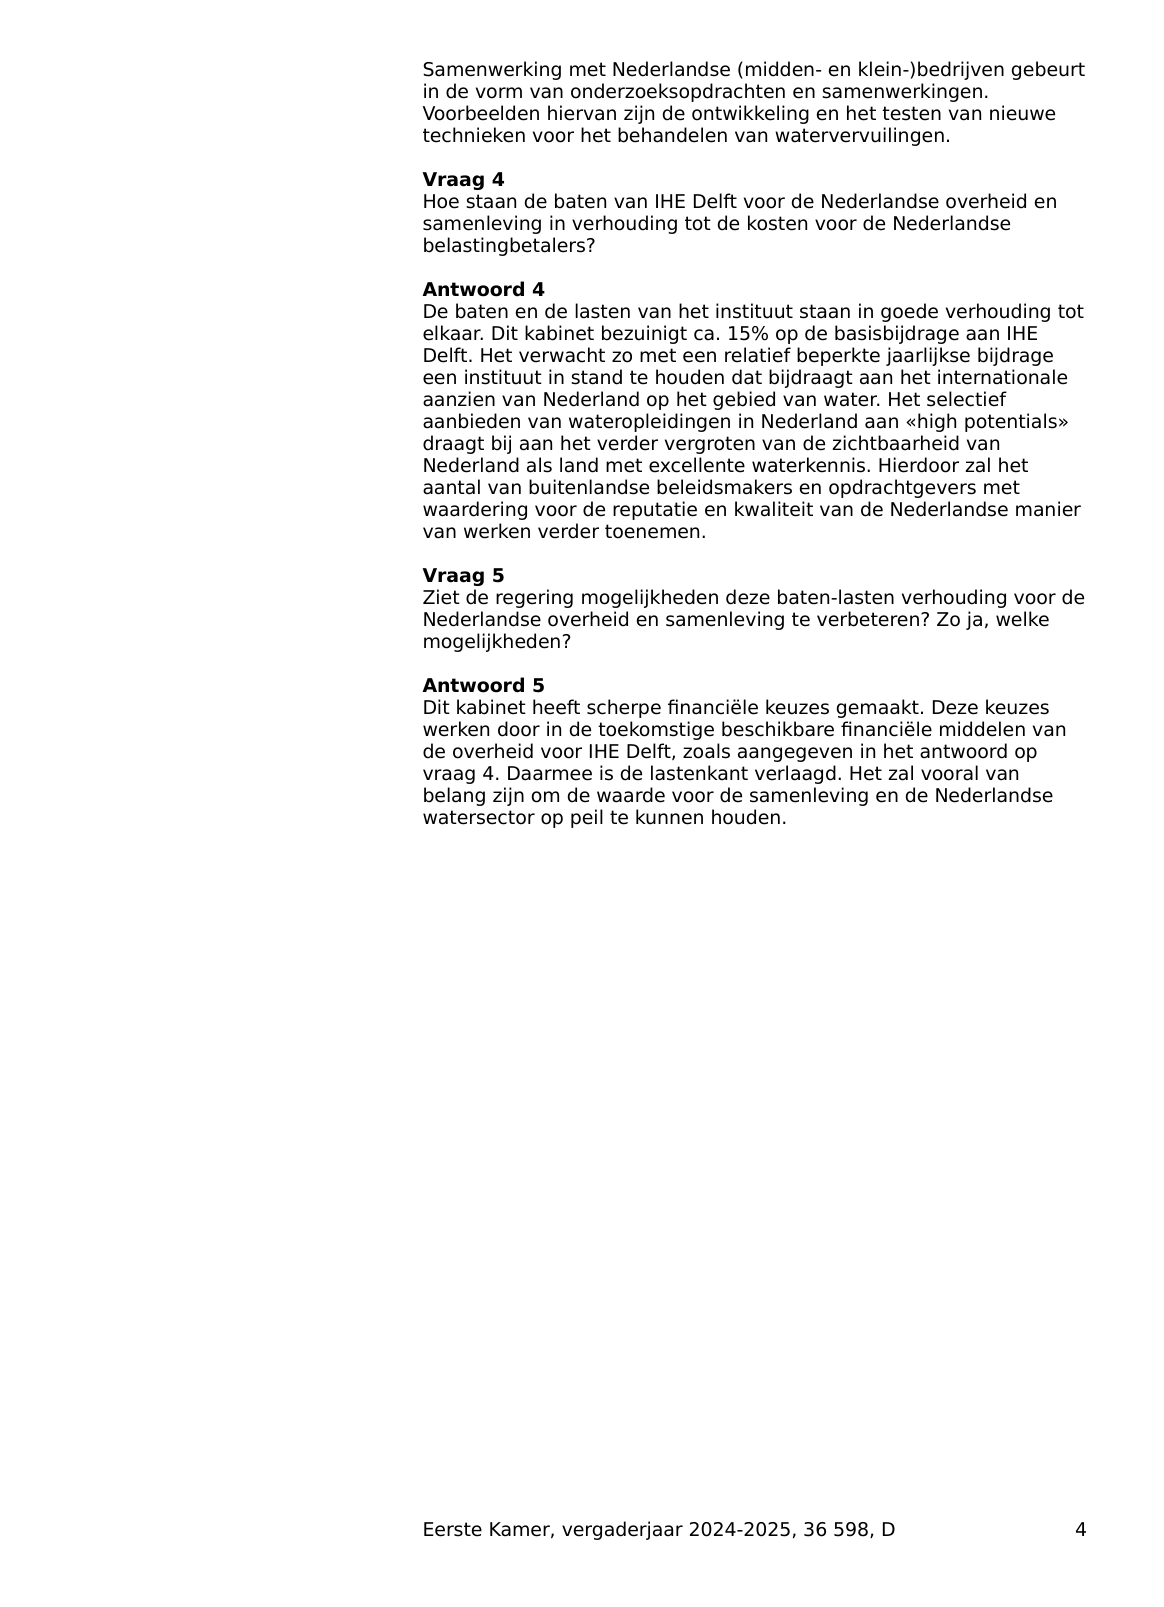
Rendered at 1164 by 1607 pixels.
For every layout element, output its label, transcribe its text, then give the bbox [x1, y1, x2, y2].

text Ziet de regering mogelijkheden deze baten-lasten verhouding voor de Nederlandse overheid en samenleving te verbeteren? Zo ja, welke mogelijkheden? [422, 587, 1087, 653]
text Samenwerking met Nederlandse (midden- en klein-)bedrijven gebeurt in de vorm van onderzoeksopdrachten en samenwerkingen. Voorbeelden hiervan zijn de ontwikkeling en het testen van nieuwe technieken voor het behandelen van watervervuilingen. [422, 59, 1087, 147]
text De baten en de lasten van het instituut staan in goede verhouding tot elkaar. Dit kabinet bezuinigt ca. 15% op de basisbijdrage aan IHE Delft. Het verwacht zo met een relatief beperkte jaarlijkse bijdrage een instituut in stand te houden dat bijdraagt aan het internationale aanzien van Nederland op het gebied van water. Het selectief aanbieden van wateropleidingen in Nederland aan «high potentials» draagt bij aan het verder vergroten van de zichtbaarheid van Nederland als land met excellente waterkennis. Hierdoor zal het aantal van buitenlandse beleidsmakers en opdrachtgevers met waardering voor de reputatie en kwaliteit van de Nederlandse manier van werken verder toenemen. [422, 301, 1087, 543]
text Antwoord 4 [422, 279, 1087, 301]
text Hoe staan de baten van IHE Delft voor de Nederlandse overheid en samenleving in verhouding tot de kosten voor de Nederlandse belastingbetalers? [422, 191, 1087, 257]
text Dit kabinet heeft scherpe financiële keuzes gemaakt. Deze keuzes werken door in de toekomstige beschikbare financiële middelen van de overheid voor IHE Delft, zoals aangegeven in het antwoord op vraag 4. Daarmee is de lastenkant verlaagd. Het zal vooral van belang zijn om de waarde voor de samenleving en de Nederlandse watersector op peil te kunnen houden. [422, 697, 1087, 829]
text Vraag 5 [422, 565, 1087, 587]
text Vraag 4 [422, 169, 1087, 191]
text Antwoord 5 [422, 675, 1087, 697]
